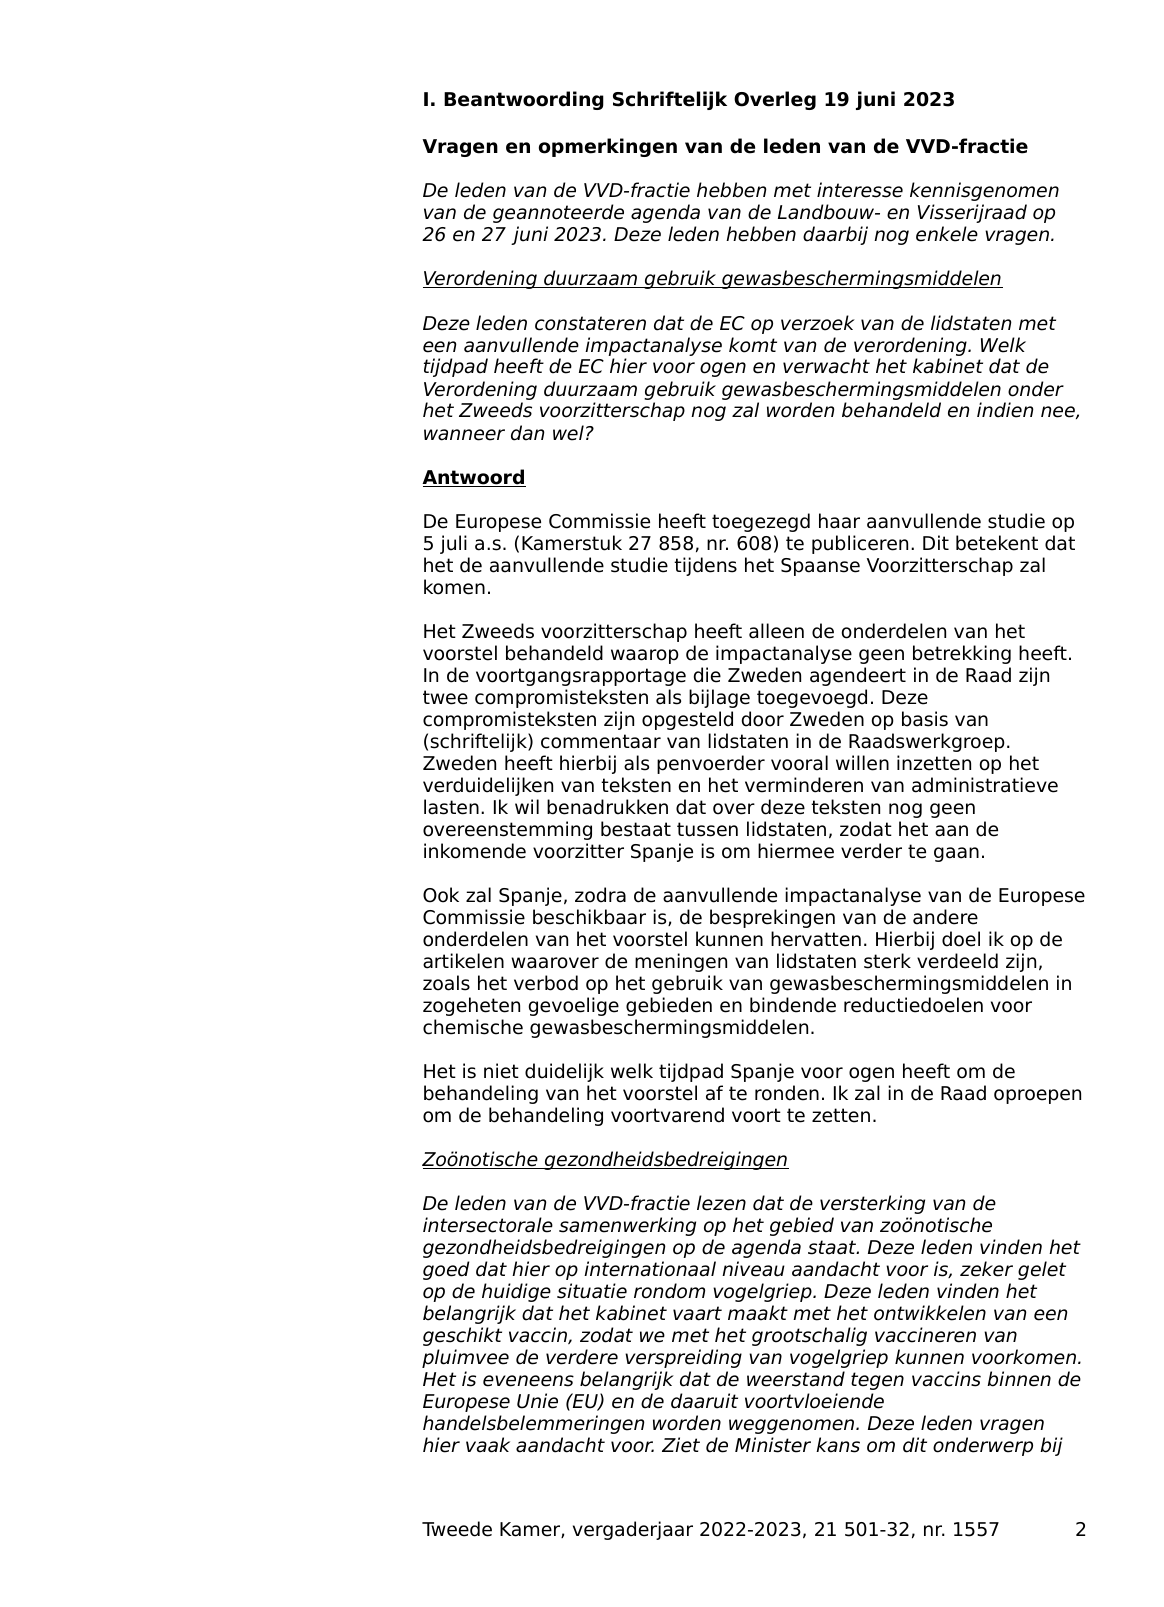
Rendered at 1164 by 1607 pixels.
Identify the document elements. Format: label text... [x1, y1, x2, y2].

text De leden van de VVD-fractie lezen dat de versterking van de intersectorale samenwerking op het gebied van zoönotische gezondheidsbedreigingen op de agenda staat. Deze leden vinden het goed dat hier op internationaal niveau aandacht voor is, zeker gelet op de huidige situatie rondom vogelgriep. Deze leden vinden het belangrijk dat het kabinet vaart maakt met het ontwikkelen van een geschikt vaccin, zodat we met het grootschalig vaccineren van pluimvee de verdere verspreiding van vogelgriep kunnen voorkomen. Het is eveneens belangrijk dat de weerstand tegen vaccins binnen de Europese Unie (EU) en de daaruit voortvloeiende handelsbelemmeringen worden weggenomen. Deze leden vragen hier vaak aandacht voor. Ziet de Minister kans om dit onderwerp bij [422, 1193, 1087, 1457]
text Het is niet duidelijk welk tijdpad Spanje voor ogen heeft om de behandeling van het voorstel af te ronden. Ik zal in de Raad oproepen om de behandeling voortvarend voort te zetten. [422, 1061, 1087, 1127]
text Het Zweeds voorzitterschap heeft alleen de onderdelen van het voorstel behandeld waarop de impactanalyse geen betrekking heeft. In de voortgangsrapportage die Zweden agendeert in de Raad zijn twee compromisteksten als bijlage toegevoegd. Deze compromisteksten zijn opgesteld door Zweden op basis van (schriftelijk) commentaar van lidstaten in de Raadswerkgroep. Zweden heeft hierbij als penvoerder vooral willen inzetten op het verduidelijken van teksten en het verminderen van administratieve lasten. Ik wil benadrukken dat over deze teksten nog geen overeenstemming bestaat tussen lidstaten, zodat het aan de inkomende voorzitter Spanje is om hiermee verder te gaan. [422, 621, 1087, 863]
text Ook zal Spanje, zodra de aanvullende impactanalyse van de Europese Commissie beschikbaar is, de besprekingen van de andere onderdelen van het voorstel kunnen hervatten. Hierbij doel ik op de artikelen waarover de meningen van lidstaten sterk verdeeld zijn, zoals het verbod op het gebruik van gewasbeschermingsmiddelen in zogeheten gevoelige gebieden en bindende reductiedoelen voor chemische gewasbeschermingsmiddelen. [422, 885, 1087, 1039]
subtitle Vragen en opmerkingen van de leden van de VVD-fractie [422, 136, 1087, 158]
subtitle Antwoord [422, 467, 1087, 488]
text De leden van de VVD-fractie hebben met interesse kennisgenomen van de geannoteerde agenda van de Landbouw- en Visserijraad op 26 en 27 juni 2023. Deze leden hebben daarbij nog enkele vragen. [422, 180, 1087, 246]
subtitle Verordening duurzaam gebruik gewasbeschermingsmiddelen [422, 268, 1087, 290]
text De Europese Commissie heeft toegezegd haar aanvullende studie op 5 juli a.s. (Kamerstuk 27 858, nr. 608) te publiceren. Dit betekent dat het de aanvullende studie tijdens het Spaanse Voorzitterschap zal komen. [422, 511, 1087, 599]
subtitle Zoönotische gezondheidsbedreigingen [422, 1149, 1087, 1171]
text Deze leden constateren dat de EC op verzoek van de lidstaten met een aanvullende impactanalyse komt van de verordening. Welk tijdpad heeft de EC hier voor ogen en verwacht het kabinet dat de Verordening duurzaam gebruik gewasbeschermingsmiddelen onder het Zweeds voorzitterschap nog zal worden behandeld en indien nee, wanneer dan wel? [422, 312, 1087, 444]
subtitle I. Beantwoording Schriftelijk Overleg 19 juni 2023 [422, 89, 1087, 111]
